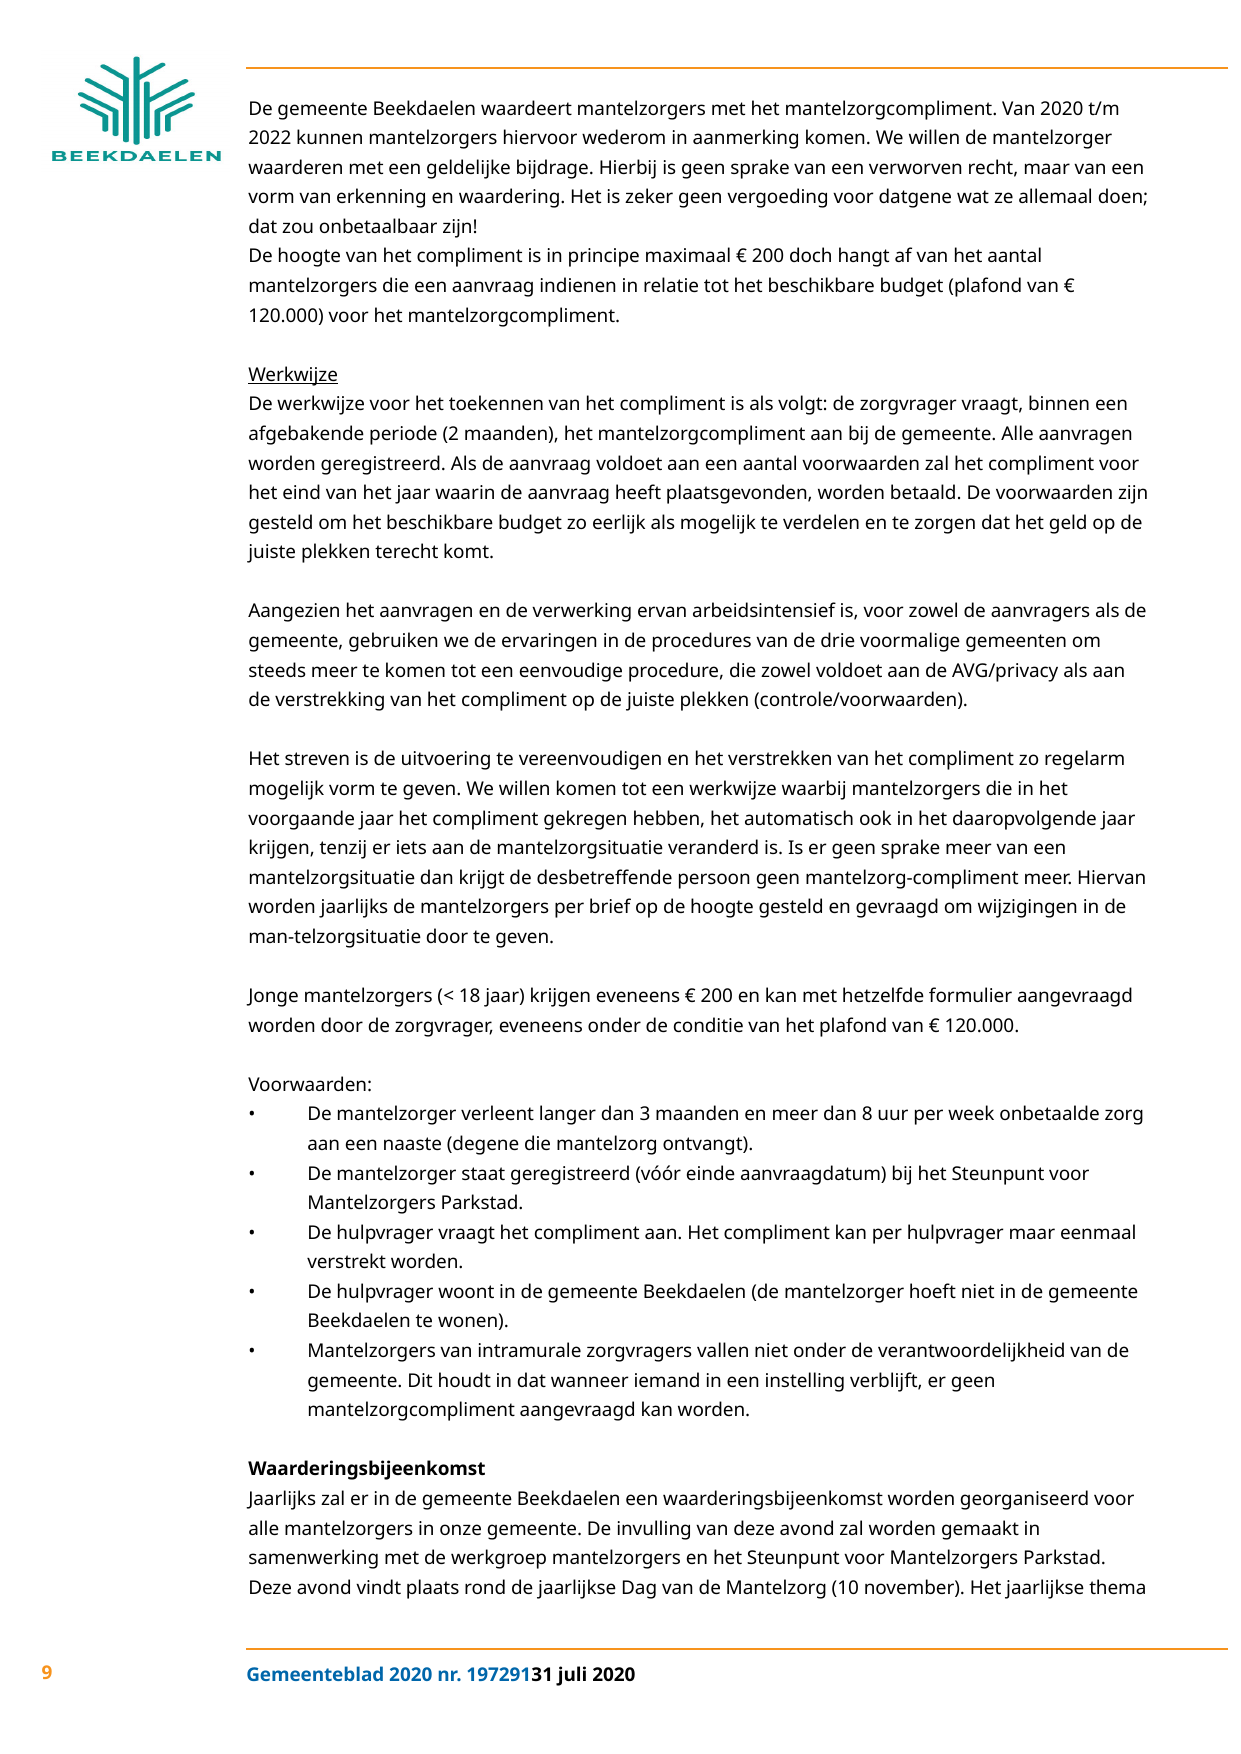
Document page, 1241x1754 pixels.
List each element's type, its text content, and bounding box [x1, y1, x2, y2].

list De mantelzorger verleent langer dan 3 maanden en meer dan 8 uur per week onbetaalde zorg aan een naaste (degene die mantelzorg ontvangt). [248, 1101, 1152, 1156]
text Jonge mantelzorgers (< 18 jaar) krijgen eveneens € 200 en kan met hetzelfde formulier aangevraagd worden door de zorgvrager, eveneens onder de conditie van het plafond van € 120.000. [248, 982, 1152, 1038]
text Aangezien het aanvragen en de verwerking ervan arbeidsintensief is, voor zowel de aanvragers als de gemeente, gebruiken we de ervaringen in de procedures van de drie voormalige gemeenten om steeds meer te komen tot een eenvoudige procedure, die zowel voldoet aan de AVG/privacy als aan de verstrekking van het compliment op de juiste plekken (controle/voorwaarden). [248, 598, 1152, 712]
text Het streven is de uitvoering te vereenvoudigen en het verstrekken van het compliment zo regelarm mogelijk vorm te geven. We willen komen tot een werkwijze waarbij mantelzorgers die in het voorgaande jaar het compliment gekregen hebben, het automatisch ook in het daaropvolgende jaar krijgen, tenzij er iets aan de mantelzorgsituatie veranderd is. Is er geen sprake meer van een mantelzorgsituatie dan krijgt de desbetreffende persoon geen mantelzorg-compliment meer. Hiervan worden jaarlijks de mantelzorgers per brief op de hoogte gesteld en gevraagd om wijzigingen in de man-telzorgsituatie door te geven. [248, 746, 1152, 949]
text De werkwijze voor het toekennen van het compliment is als volgt: de zorgvrager vraagt, binnen een afgebakende periode (2 maanden), het mantelzorgcompliment aan bij de gemeente. Alle aanvragen worden geregistreerd. Als de aanvraag voldoet aan een aantal voorwaarden zal het compliment voor het eind van het jaar waarin de aanvraag heeft plaatsgevonden, worden betaald. De voorwaarden zijn gesteld om het beschikbare budget zo eerlijk als mogelijk te verdelen en te zorgen dat het geld op de juiste plekken terecht komt. [248, 391, 1152, 564]
list De hulpvrager woont in de gemeente Beekdaelen (de mantelzorger hoeft niet in de gemeente Beekdaelen te wonen). [248, 1278, 1152, 1333]
picture [41, 47, 231, 172]
list De mantelzorger staat geregistreerd (vóór einde aanvraagdatum) bij het Steunpunt voor Mantelzorgers Parkstad. [248, 1160, 1152, 1215]
list De hulpvrager vraagt het compliment aan. Het compliment kan per hulpvrager maar eenmaal verstrekt worden. [248, 1219, 1152, 1274]
text De hoogte van het compliment is in principe maximaal € 200 doch hangt af van het aantal mantelzorgers die een aanvraag indienen in relatie tot het beschikbare budget (plafond van € 120.000) voor het mantelzorgcompliment. [248, 243, 1152, 328]
text De gemeente Beekdaelen waardeert mantelzorgers met het mantelzorgcompliment. Van 2020 t/m 2022 kunnen mantelzorgers hiervoor wederom in aanmerking komen. We willen de mantelzorger waarderen met een geldelijke bijdrage. Hierbij is geen sprake van een verworven recht, maar van een vorm van erkenning en waardering. Het is zeker geen vergoeding voor datgene wat ze allemaal doen; dat zou onbetaalbaar zijn! [248, 95, 1152, 239]
list Mantelzorgers van intramurale zorgvragers vallen niet onder de verantwoordelijkheid van de gemeente. Dit houdt in dat wanneer iemand in een instelling verblijft, er geen mantelzorgcompliment aangevraagd kan worden. [248, 1337, 1152, 1422]
text Voorwaarden: [248, 1071, 1152, 1097]
text Werkwijze [248, 361, 1152, 387]
text Jaarlijks zal er in de gemeente Beekdaelen een waarderingsbijeenkomst worden georganiseerd voor alle mantelzorgers in onze gemeente. De invulling van deze avond zal worden gemaakt in samenwerking met de werkgroep mantelzorgers en het Steunpunt voor Mantelzorgers Parkstad. Deze avond vindt plaats rond de jaarlijkse Dag van de Mantelzorg (10 november). Het jaarlijkse thema [248, 1485, 1152, 1600]
text Waarderingsbijeenkomst [248, 1456, 1152, 1481]
